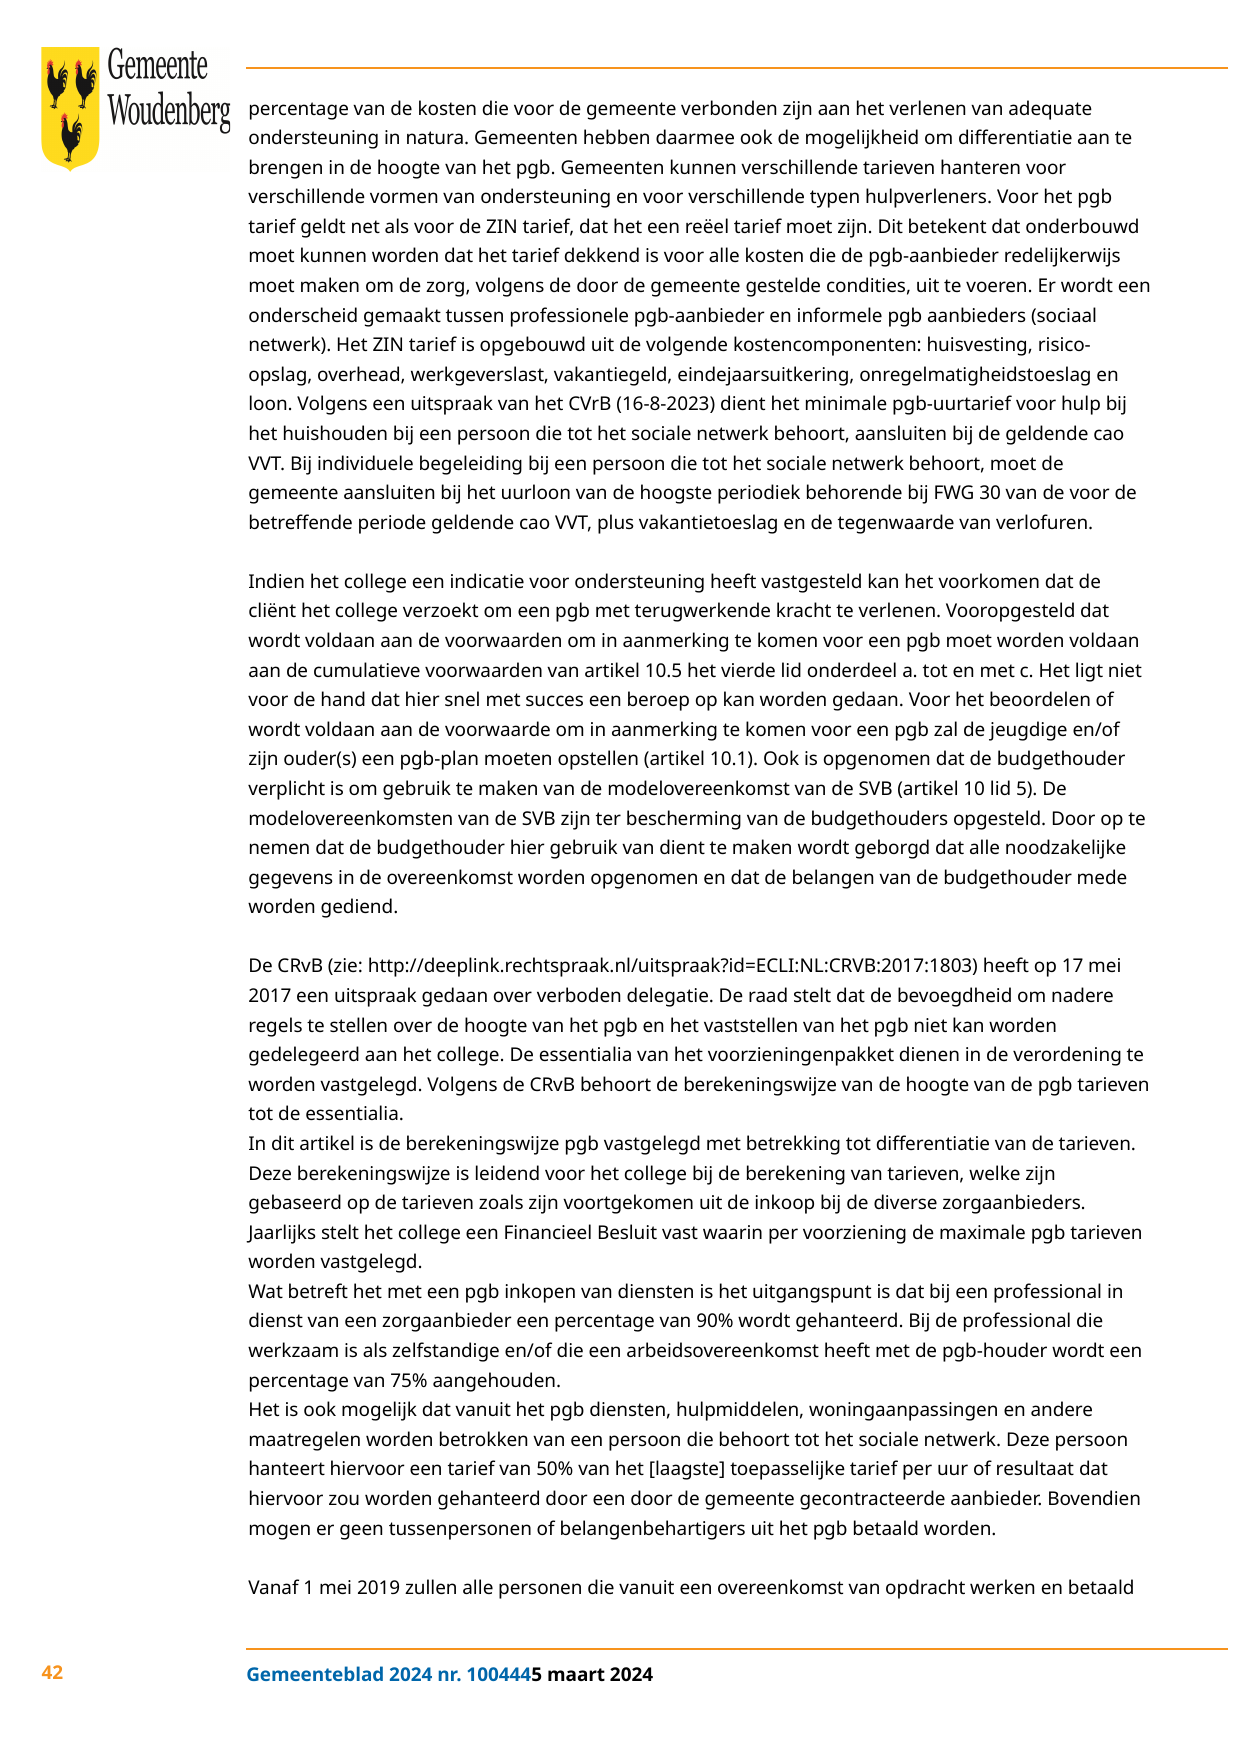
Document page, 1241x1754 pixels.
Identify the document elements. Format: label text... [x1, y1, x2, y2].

text De CRvB (zie: http://deeplink.rechtspraak.nl/uitspraak?id=ECLI:NL:CRVB:2017:1803) heeft op 17 mei 2017 een uitspraak gedaan over verboden delegatie. De raad stelt dat de bevoegdheid om nadere regels te stellen over de hoogte van het pgb en het vaststellen van het pgb niet kan worden gedelegeerd aan het college. De essentialia van het voorzieningenpakket dienen in de verordening te worden vastgelegd. Volgens de CRvB behoort de berekeningswijze van de hoogte van de pgb tarieven tot de essentialia. [248, 953, 1152, 1126]
text Indien het college een indicatie voor ondersteuning heeft vastgesteld kan het voorkomen dat de cliënt het college verzoekt om een pgb met terugwerkende kracht te verlenen. Vooropgesteld dat wordt voldaan aan de voorwaarden om in aanmerking te komen voor een pgb moet worden voldaan aan de cumulatieve voorwaarden van artikel 10.5 het vierde lid onderdeel a. tot en met c. Het ligt niet voor de hand dat hier snel met succes een beroep op kan worden gedaan. Voor het beoordelen of wordt voldaan aan de voorwaarde om in aanmerking te komen voor een pgb zal de jeugdige en/of zijn ouder(s) een pgb-plan moeten opstellen (artikel 10.1). Ook is opgenomen dat de budgethouder verplicht is om gebruik te maken van de modelovereenkomst van de SVB (artikel 10 lid 5). De modelovereenkomsten van de SVB zijn ter bescherming van de budgethouders opgesteld. Door op te nemen dat de budgethouder hier gebruik van dient te maken wordt geborgd dat alle noodzakelijke gegevens in de overeenkomst worden opgenomen en dat de belangen van de budgethouder mede worden gediend. [248, 568, 1152, 919]
text In dit artikel is de berekeningswijze pgb vastgelegd met betrekking tot differentiatie van de tarieven. Deze berekeningswijze is leidend voor het college bij de berekening van tarieven, welke zijn gebaseerd op de tarieven zoals zijn voortgekomen uit de inkoop bij de diverse zorgaanbieders. Jaarlijks stelt het college een Financieel Besluit vast waarin per voorziening de maximale pgb tarieven worden vastgelegd. [248, 1130, 1152, 1274]
text Wat betreft het met een pgb inkopen van diensten is het uitgangspunt is dat bij een professional in dienst van een zorgaanbieder een percentage van 90% wordt gehanteerd. Bij de professional die werkzaam is als zelfstandige en/of die een arbeidsovereenkomst heeft met de pgb-houder wordt een percentage van 75% aangehouden. [248, 1278, 1152, 1393]
picture [41, 47, 231, 172]
text Het is ook mogelijk dat vanuit het pgb diensten, hulpmiddelen, woningaanpassingen en andere maatregelen worden betrokken van een persoon die behoort tot het sociale netwerk. Deze persoon hanteert hiervoor een tarief van 50% van het [laagste] toepasselijke tarief per uur of resultaat dat hiervoor zou worden gehanteerd door een door de gemeente gecontracteerde aanbieder. Bovendien mogen er geen tussenpersonen of belangenbehartigers uit het pgb betaald worden. [248, 1396, 1152, 1541]
text Vanaf 1 mei 2019 zullen alle personen die vanuit een overeenkomst van opdracht werken en betaald [248, 1574, 1152, 1600]
text percentage van de kosten die voor de gemeente verbonden zijn aan het verlenen van adequate ondersteuning in natura. Gemeenten hebben daarmee ook de mogelijkheid om differentiatie aan te brengen in de hoogte van het pgb. Gemeenten kunnen verschillende tarieven hanteren voor verschillende vormen van ondersteuning en voor verschillende typen hulpverleners. Voor het pgb tarief geldt net als voor de ZIN tarief, dat het een reëel tarief moet zijn. Dit betekent dat onderbouwd moet kunnen worden dat het tarief dekkend is voor alle kosten die de pgb-aanbieder redelijkerwijs moet maken om de zorg, volgens de door de gemeente gestelde condities, uit te voeren. Er wordt een onderscheid gemaakt tussen professionele pgb-aanbieder en informele pgb aanbieders (sociaal netwerk). Het ZIN tarief is opgebouwd uit de volgende kostencomponenten: huisvesting, risico-opslag, overhead, werkgeverslast, vakantiegeld, eindejaarsuitkering, onregelmatigheidstoeslag en loon. Volgens een uitspraak van het CVrB (16-8-2023) dient het minimale pgb-uurtarief voor hulp bij het huishouden bij een persoon die tot het sociale netwerk behoort, aansluiten bij de geldende cao VVT. Bij individuele begeleiding bij een persoon die tot het sociale netwerk behoort, moet de gemeente aansluiten bij het uurloon van de hoogste periodiek behorende bij FWG 30 van de voor de betreffende periode geldende cao VVT, plus vakantietoeslag en de tegenwaarde van verlofuren. [248, 95, 1152, 535]
